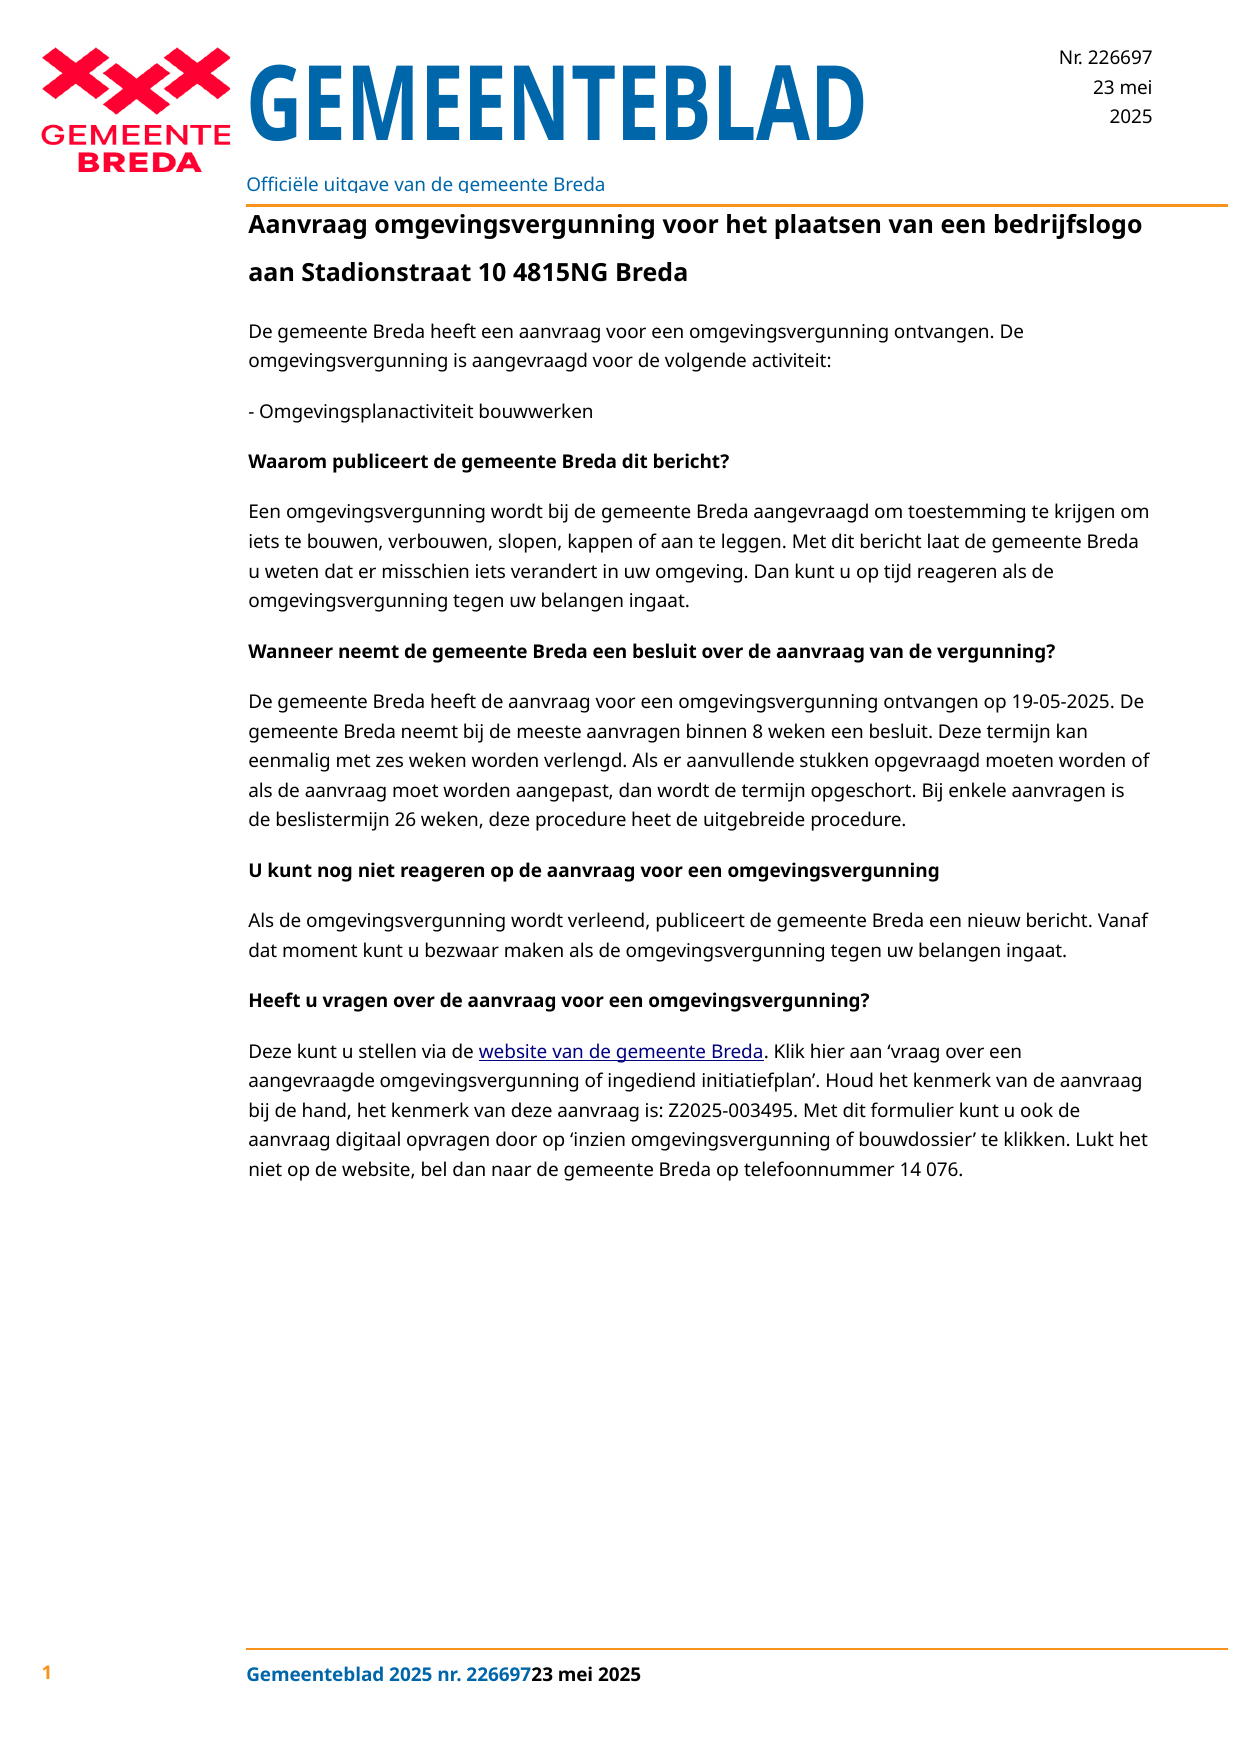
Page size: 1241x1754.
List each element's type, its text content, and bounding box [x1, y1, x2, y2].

text De gemeente Breda heeft een aanvraag voor een omgevingsvergunning ontvangen. De omgevingsvergunning is aangevraagd voor de volgende activiteit: [248, 318, 1152, 373]
text Aanvraag omgevingsvergunning voor het plaatsen van een bedrijfslogo aan Stadionstraat 10 4815NG Breda [248, 207, 1152, 288]
text Deze kunt u stellen via de website van de gemeente Breda. Klik hier aan ‘vraag over een aangevraagde omgevingsvergunning of ingediend initiatiefplan’. Houd het kenmerk van de aanvraag bij de hand, het kenmerk van deze aanvraag is: Z2025-003495. Met dit formulier kunt u ook de aanvraag digitaal opvragen door op ‘inzien omgevingsvergunning of bouwdossier’ te klikken. Lukt het niet op de website, bel dan naar de gemeente Breda op telefoonnummer 14 076. [248, 1038, 1152, 1182]
text De gemeente Breda heeft de aanvraag voor een omgevingsvergunning ontvangen op 19-05-2025. De gemeente Breda neemt bij de meeste aanvragen binnen 8 weken een besluit. Deze termijn kan eenmalig met zes weken worden verlengd. Als er aanvullende stukken opgevraagd moeten worden of als de aanvraag moet worden aangepast, dan wordt de termijn opgeschort. Bij enkele aanvragen is de beslistermijn 26 weken, deze procedure heet de uitgebreide procedure. [248, 688, 1152, 832]
text Heeft u vragen over de aanvraag voor een omgevingsvergunning? [248, 987, 1152, 1013]
text - Omgevingsplanactiviteit bouwwerken [248, 398, 1152, 424]
text U kunt nog niet reageren op de aanvraag voor een omgevingsvergunning [248, 857, 1152, 883]
text Als de omgevingsvergunning wordt verleend, publiceert de gemeente Breda een nieuw bericht. Vanaf dat moment kunt u bezwaar maken als de omgevingsvergunning tegen uw belangen ingaat. [248, 907, 1152, 963]
text Een omgevingsvergunning wordt bij de gemeente Breda aangevraagd om toestemming te krijgen om iets te bouwen, verbouwen, slopen, kappen of aan te leggen. Met dit bericht laat de gemeente Breda u weten dat er misschien iets verandert in uw omgeving. Dan kunt u op tijd reageren als de omgevingsvergunning tegen uw belangen ingaat. [248, 499, 1152, 613]
text Waarom publiceert de gemeente Breda dit bericht? [248, 448, 1152, 474]
picture [41, 47, 231, 172]
text Wanneer neemt de gemeente Breda een besluit over de aanvraag van de vergunning? [248, 638, 1152, 664]
